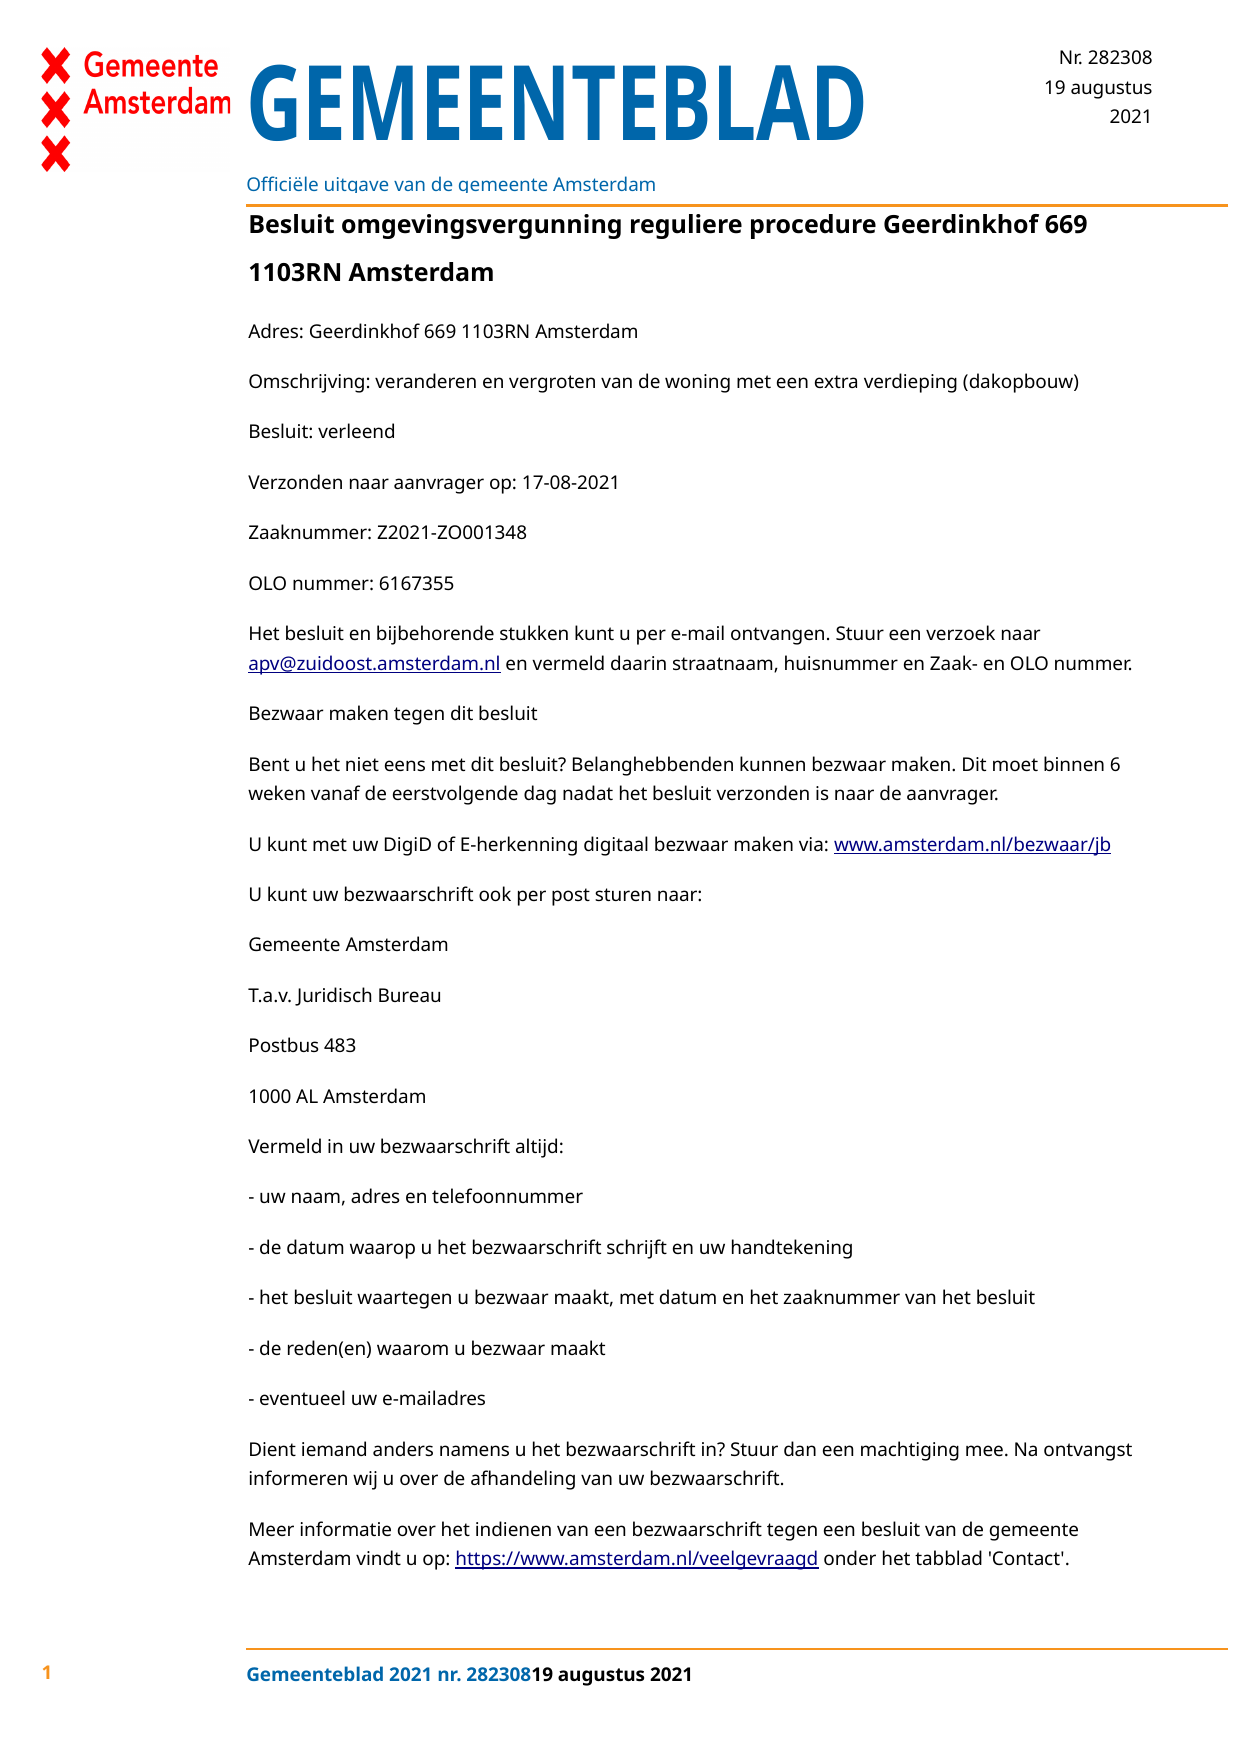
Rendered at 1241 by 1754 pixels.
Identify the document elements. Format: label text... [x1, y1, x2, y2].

text - uw naam, adres en telefoonnummer [248, 1184, 1152, 1209]
text T.a.v. Juridisch Bureau [248, 982, 1152, 1008]
text Dient iemand anders namens u het bezwaarschrift in? Stuur dan een machtiging mee. Na ontvangst informeren wij u over de afhandeling van uw bezwaarschrift. [248, 1436, 1152, 1491]
text Het besluit en bijbehorende stukken kunt u per e-mail ontvangen. Stuur een verzoek naar apv@zuidoost.amsterdam.nl en vermeld daarin straatnaam, huisnummer en Zaak- en OLO nummer. [248, 620, 1152, 676]
text U kunt uw bezwaarschrift ook per post sturen naar: [248, 881, 1152, 907]
text Vermeld in uw bezwaarschrift altijd: [248, 1133, 1152, 1159]
text Bezwaar maken tegen dit besluit [248, 700, 1152, 726]
text - de reden(en) waarom u bezwaar maakt [248, 1335, 1152, 1361]
text OLO nummer: 6167355 [248, 570, 1152, 596]
text - de datum waarop u het bezwaarschrift schrijft en uw handtekening [248, 1234, 1152, 1260]
text Adres: Geerdinkhof 669 1103RN Amsterdam [248, 318, 1152, 344]
text Besluit omgevingsvergunning reguliere procedure Geerdinkhof 669 1103RN Amsterdam [248, 207, 1152, 288]
text Zaaknummer: Z2021-ZO001348 [248, 519, 1152, 545]
text - eventueel uw e-mailadres [248, 1385, 1152, 1411]
text Verzonden naar aanvrager op: 17-08-2021 [248, 469, 1152, 495]
text Postbus 483 [248, 1032, 1152, 1058]
text - het besluit waartegen u bezwaar maakt, met datum en het zaaknummer van het besluit [248, 1284, 1152, 1310]
text Bent u het niet eens met dit besluit? Belanghebbenden kunnen bezwaar maken. Dit moet binnen 6 weken vanaf de eerstvolgende dag nadat het besluit verzonden is naar de aanvrager. [248, 751, 1152, 806]
picture [41, 47, 231, 172]
text U kunt met uw DigiD of E-herkenning digitaal bezwaar maken via: www.amsterdam.nl/bezwaar/jb [248, 831, 1152, 857]
text Gemeente Amsterdam [248, 932, 1152, 957]
text 1000 AL Amsterdam [248, 1083, 1152, 1109]
text Besluit: verleend [248, 419, 1152, 444]
text Omschrijving: veranderen en vergroten van de woning met een extra verdieping (dakopbouw) [248, 368, 1152, 394]
text Meer informatie over het indienen van een bezwaarschrift tegen een besluit van de gemeente Amsterdam vindt u op: https://www.amsterdam.nl/veelgevraagd onder het tabblad 'Contact'. [248, 1516, 1152, 1571]
